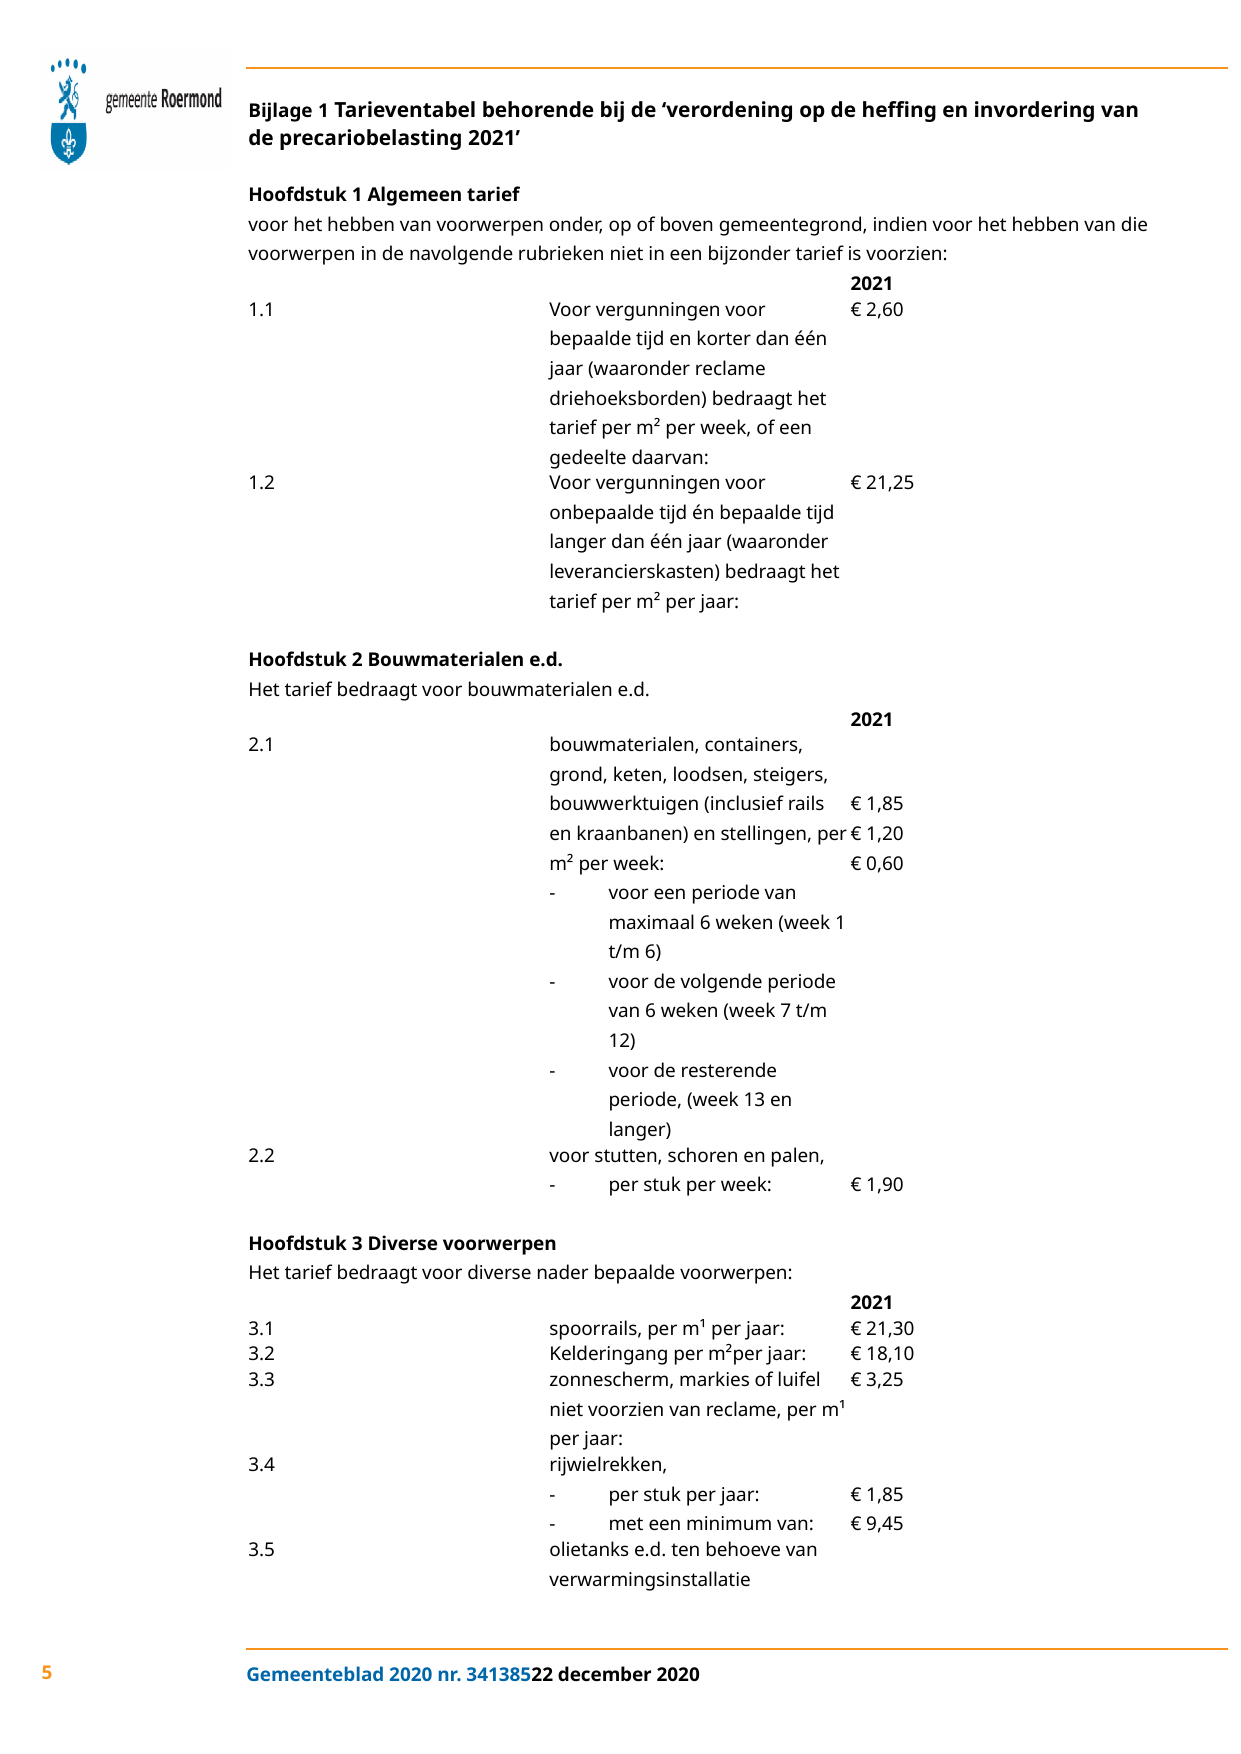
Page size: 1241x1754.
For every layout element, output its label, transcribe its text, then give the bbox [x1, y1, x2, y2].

table_cell rijwielrekken, per stuk per jaar: met een minimum van: [549, 1451, 850, 1536]
table_cell € 1,85 € 1,20 € 0,60 [850, 731, 1152, 1142]
table_cell Kelderingang per m²per jaar: [549, 1341, 850, 1366]
table_header [248, 706, 549, 731]
table_cell € 21,30 [850, 1315, 1152, 1341]
table_cell 1.1 [248, 296, 549, 469]
table_header [549, 706, 850, 731]
text Het tarief bedraagt voor diverse nader bepaalde voorwerpen: [248, 1259, 1152, 1285]
table_header [248, 270, 549, 296]
text Het tarief bedraagt voor bouwmaterialen e.d. [248, 676, 1152, 702]
table_cell € 1,90 [850, 1142, 1152, 1197]
table_header [549, 1289, 850, 1315]
table_cell 3.2 [248, 1341, 549, 1366]
text Hoofdstuk 1 Algemeen tarief [248, 181, 1152, 207]
table_cell 2.1 [248, 731, 549, 1142]
table_cell € 1,85 € 9,45 [850, 1451, 1152, 1536]
table_cell 3.4 [248, 1451, 549, 1536]
table_cell 3.1 [248, 1315, 549, 1341]
table_header 2021 [850, 706, 1152, 731]
table_cell Voor vergunningen voor bepaalde tijd en korter dan één jaar (waaronder reclame driehoeksborden) bedraagt het tarief per m² per week, of een gedeelte daarvan: [549, 296, 850, 469]
table_cell olietanks e.d. ten behoeve van verwarmingsinstallatie [549, 1536, 850, 1591]
table_cell 1.2 [248, 470, 549, 614]
table_cell bouwmaterialen, containers, grond, keten, loodsen, steigers, bouwwerktuigen (inclusief rails en kraanbanen) en stellingen, per m² per week: voor een periode van maximaal 6 weken (week 1 t/m 6) voor de volgende periode van 6 weken (week 7 t/m 12) voor de resterende periode, (week 13 en langer) [549, 731, 850, 1142]
table_header [248, 1289, 549, 1315]
table_header [549, 270, 850, 296]
table_cell 3.3 [248, 1366, 549, 1451]
text Hoofdstuk 2 Bouwmaterialen e.d. [248, 646, 1152, 672]
text voor het hebben van voorwerpen onder, op of boven gemeentegrond, indien voor het hebben van die voorwerpen in de navolgende rubrieken niet in een bijzonder tarief is voorzien: [248, 211, 1152, 266]
picture [41, 47, 231, 172]
text Bijlage 1 Tarieventabel behorende bij de ‘verordening op de heffing en invordering van de precariobelasting 2021’ [248, 95, 1152, 152]
table_cell [850, 1536, 1152, 1591]
table_cell 3.5 [248, 1536, 549, 1591]
table_cell voor stutten, schoren en palen, per stuk per week: [549, 1142, 850, 1197]
table_cell Voor vergunningen voor onbepaalde tijd én bepaalde tijd langer dan één jaar (waaronder leverancierskasten) bedraagt het tarief per m² per jaar: [549, 470, 850, 614]
table_cell zonnescherm, markies of luifel niet voorzien van reclame, per m¹ per jaar: [549, 1366, 850, 1451]
table_cell € 18,10 [850, 1341, 1152, 1366]
table_cell € 21,25 [850, 470, 1152, 614]
table_cell € 2,60 [850, 296, 1152, 469]
text Hoofdstuk 3 Diverse voorwerpen [248, 1230, 1152, 1256]
table_cell 2.2 [248, 1142, 549, 1197]
table_header 2021 [850, 1289, 1152, 1315]
table_header 2021 [850, 270, 1152, 296]
table_cell € 3,25 [850, 1366, 1152, 1451]
table_cell spoorrails, per m¹ per jaar: [549, 1315, 850, 1341]
